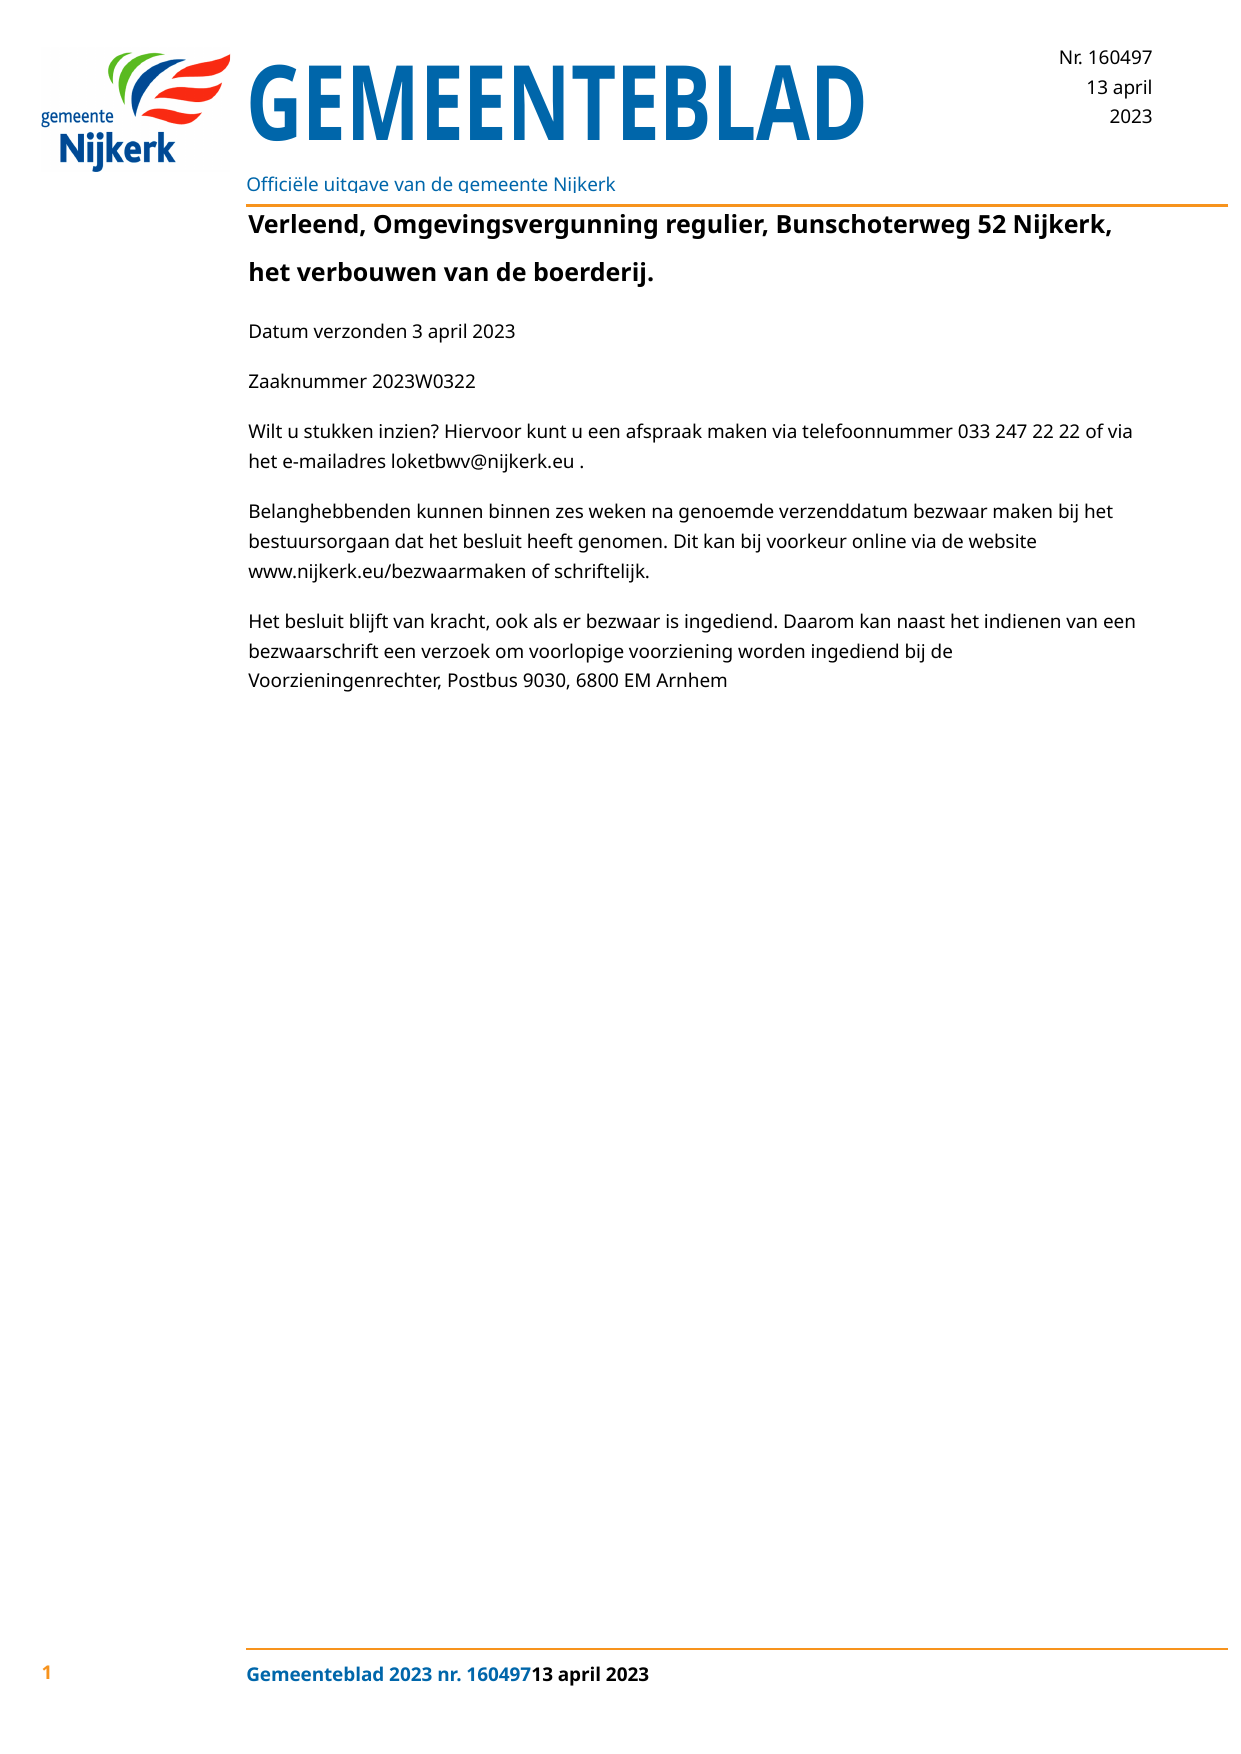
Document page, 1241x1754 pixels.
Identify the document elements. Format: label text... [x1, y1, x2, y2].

text Het besluit blijft van kracht, ook als er bezwaar is ingediend. Daarom kan naast het indienen van een bezwaarschrift een verzoek om voorlopige voorziening worden ingediend bij de Voorzieningenrechter, Postbus 9030, 6800 EM Arnhem [248, 608, 1152, 693]
text Verleend, Omgevingsvergunning regulier, Bunschoterweg 52 Nijkerk, het verbouwen van de boerderij. [248, 207, 1152, 288]
picture [41, 47, 231, 172]
text Belanghebbenden kunnen binnen zes weken na genoemde verzenddatum bezwaar maken bij het bestuursorgaan dat het besluit heeft genomen. Dit kan bij voorkeur online via de website www.nijkerk.eu/bezwaarmaken of schriftelijk. [248, 499, 1152, 584]
text Zaaknummer 2023W0322 [248, 368, 1152, 394]
text Datum verzonden 3 april 2023 [248, 318, 1152, 344]
text Wilt u stukken inzien? Hiervoor kunt u een afspraak maken via telefoonnummer 033 247 22 22 of via het e-mailadres loketbwv@nijkerk.eu . [248, 419, 1152, 474]
